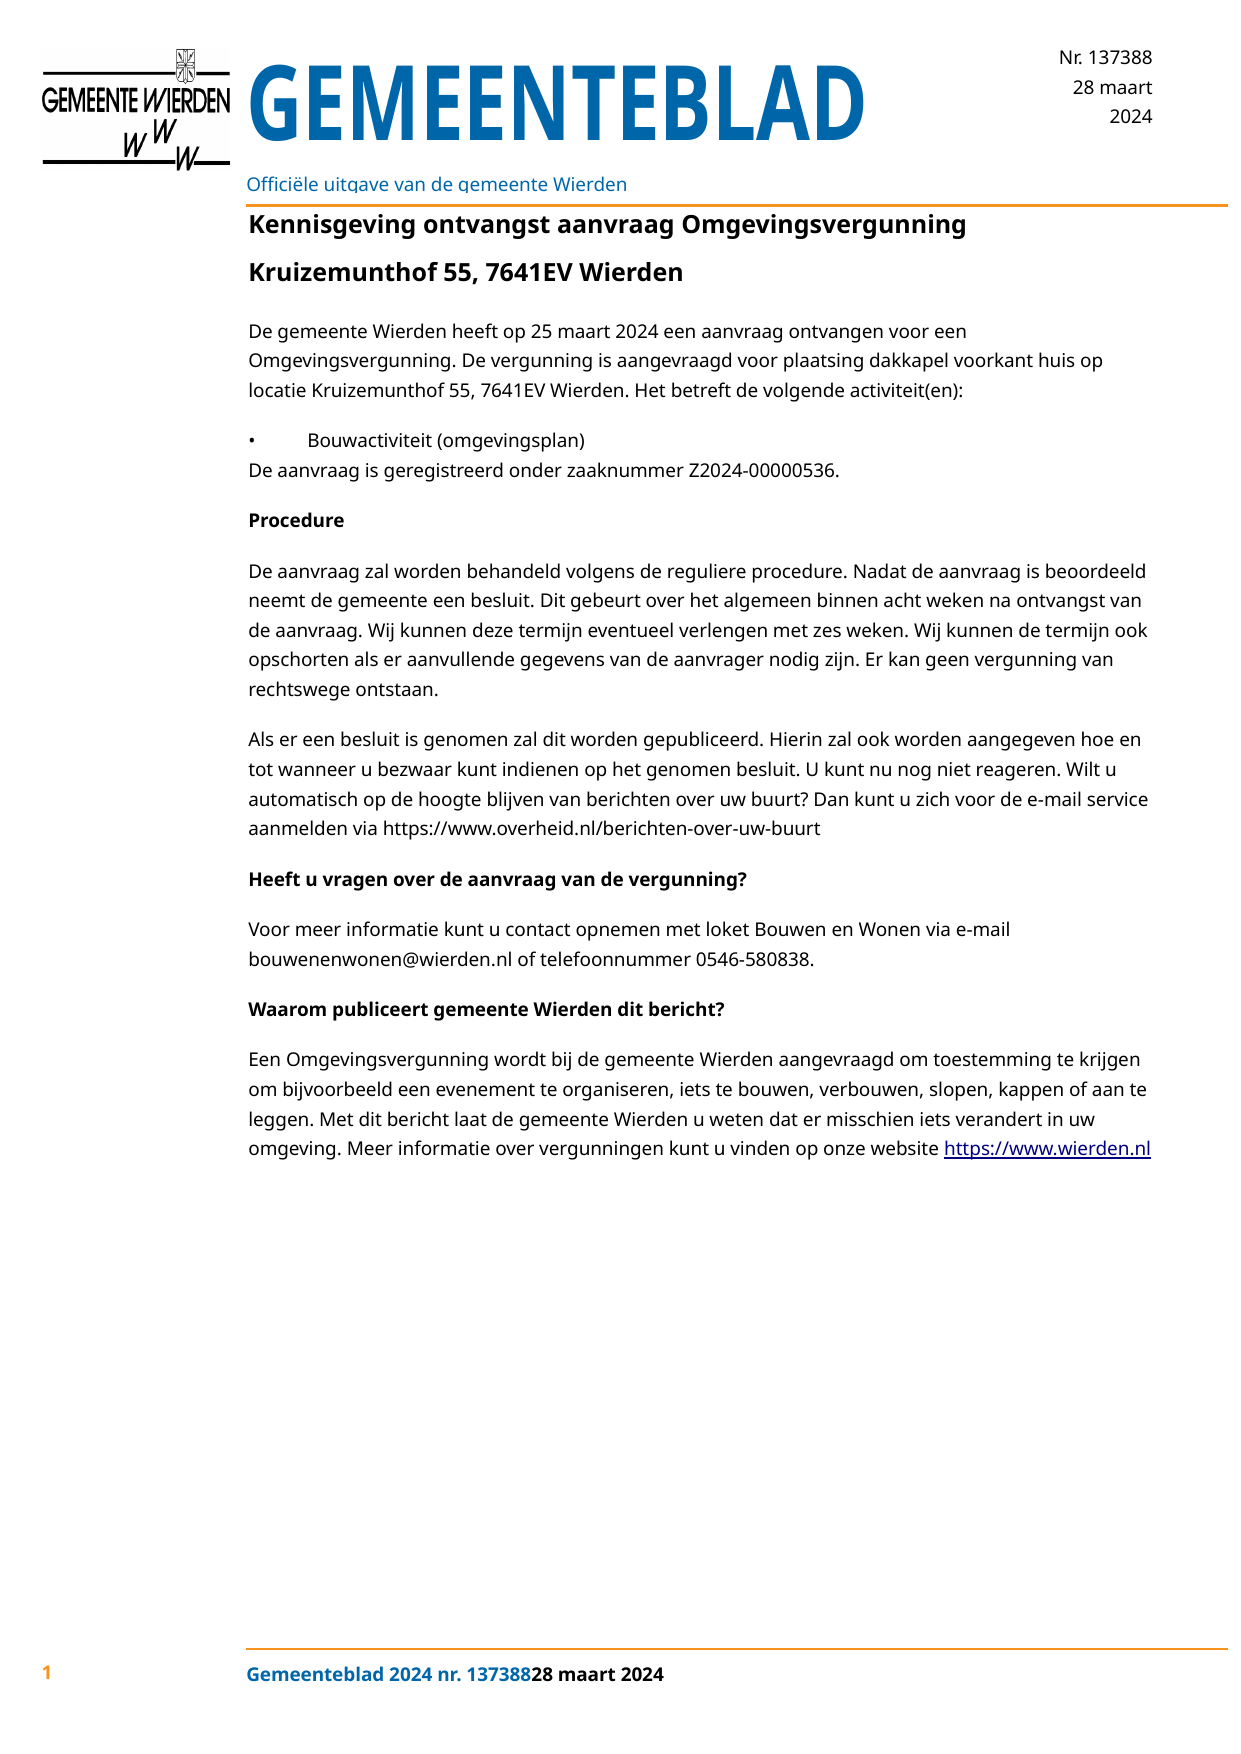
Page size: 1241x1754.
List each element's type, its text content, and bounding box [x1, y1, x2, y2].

text Procedure [248, 507, 1152, 533]
text De aanvraag zal worden behandeld volgens de reguliere procedure. Nadat de aanvraag is beoordeeld neemt de gemeente een besluit. Dit gebeurt over het algemeen binnen acht weken na ontvangst van de aanvraag. Wij kunnen deze termijn eventueel verlengen met zes weken. Wij kunnen de termijn ook opschorten als er aanvullende gegevens van de aanvrager nodig zijn. Er kan geen vergunning van rechtswege ontstaan. [248, 558, 1152, 702]
text Heeft u vragen over de aanvraag van de vergunning? [248, 866, 1152, 892]
picture [41, 47, 231, 172]
text Kennisgeving ontvangst aanvraag Omgevingsvergunning Kruizemunthof 55, 7641EV Wierden [248, 207, 1152, 288]
text Een Omgevingsvergunning wordt bij de gemeente Wierden aangevraagd om toestemming te krijgen om bijvoorbeeld een evenement te organiseren, iets te bouwen, verbouwen, slopen, kappen of aan te leggen. Met dit bericht laat de gemeente Wierden u weten dat er misschien iets verandert in uw omgeving. Meer informatie over vergunningen kunt u vinden op onze website https://www.wierden.nl [248, 1047, 1152, 1161]
text Voor meer informatie kunt u contact opnemen met loket Bouwen en Wonen via e-mail bouwenenwonen@wierden.nl of telefoonnummer 0546-580838. [248, 916, 1152, 972]
text Als er een besluit is genomen zal dit worden gepubliceerd. Hierin zal ook worden aangegeven hoe en tot wanneer u bezwaar kunt indienen op het genomen besluit. U kunt nu nog niet reageren. Wilt u automatisch op de hoogte blijven van berichten over uw buurt? Dan kunt u zich voor de e-mail service aanmelden via https://www.overheid.nl/berichten-over-uw-buurt [248, 727, 1152, 841]
text Waarom publiceert gemeente Wierden dit bericht? [248, 996, 1152, 1022]
text De gemeente Wierden heeft op 25 maart 2024 een aanvraag ontvangen voor een Omgevingsvergunning. De vergunning is aangevraagd voor plaatsing dakkapel voorkant huis op locatie Kruizemunthof 55, 7641EV Wierden. Het betreft de volgende activiteit(en): [248, 318, 1152, 403]
list Bouwactiviteit (omgevingsplan) [248, 427, 1152, 453]
text De aanvraag is geregistreerd onder zaaknummer Z2024-00000536. [248, 457, 1152, 483]
